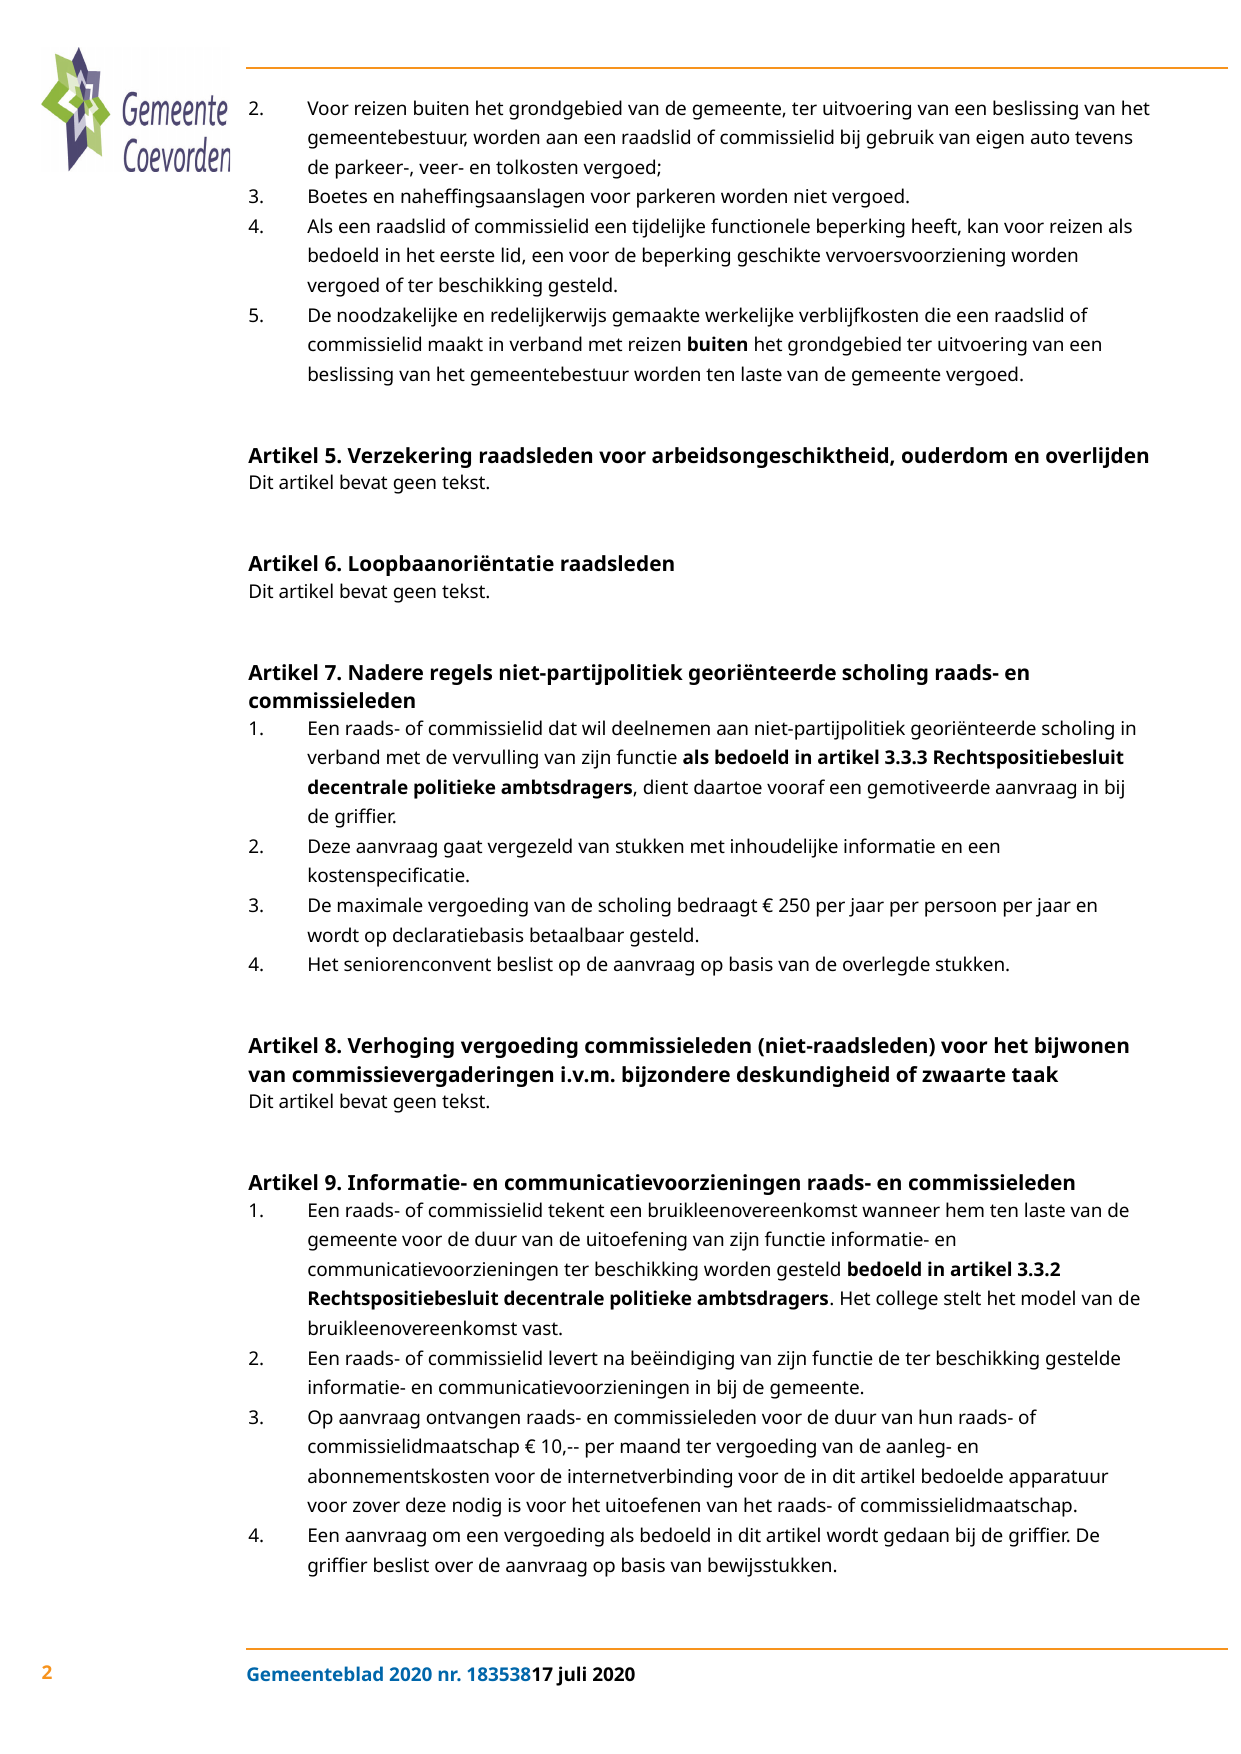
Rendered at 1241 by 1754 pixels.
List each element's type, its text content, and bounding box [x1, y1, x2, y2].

list Op aanvraag ontvangen raads- en commissieleden voor de duur van hun raads- of commissielidmaatschap € 10,-- per maand ter vergoeding van de aanleg- en abonnementskosten voor de internetverbinding voor de in dit artikel bedoelde apparatuur voor zover deze nodig is voor het uitoefenen van het raads- of commissielidmaatschap. [248, 1404, 1152, 1518]
text Artikel 6. Loopbaanoriëntatie raadsleden [248, 549, 1152, 578]
list De maximale vergoeding van de scholing bedraagt € 250 per jaar per persoon per jaar en wordt op declaratiebasis betaalbaar gesteld. [248, 892, 1152, 948]
list Het seniorenconvent beslist op de aanvraag op basis van de overlegde stukken. [248, 951, 1152, 977]
text Artikel 5. Verzekering raadsleden voor arbeidsongeschiktheid, ouderdom en overlijden [248, 441, 1152, 469]
list Een raads- of commissielid dat wil deelnemen aan niet-partijpolitiek georiënteerde scholing in verband met de vervulling van zijn functie als bedoeld in artikel 3.3.3 Rechtspositiebesluit decentrale politieke ambtsdragers, dient daartoe vooraf een gemotiveerde aanvraag in bij de griffier. [248, 715, 1152, 829]
list Voor reizen buiten het grondgebied van de gemeente, ter uitvoering van een beslissing van het gemeentebestuur, worden aan een raadslid of commissielid bij gebruik van eigen auto tevens de parkeer-, veer- en tolkosten vergoed; [248, 95, 1152, 180]
text Dit artikel bevat geen tekst. [248, 578, 1152, 604]
list Een raads- of commissielid tekent een bruikleenovereenkomst wanneer hem ten laste van de gemeente voor de duur van de uitoefening van zijn functie informatie- en communicatievoorzieningen ter beschikking worden gesteld bedoeld in artikel 3.3.2 Rechtspositiebesluit decentrale politieke ambtsdragers. Het college stelt het model van de bruikleenovereenkomst vast. [248, 1197, 1152, 1341]
list Een aanvraag om een vergoeding als bedoeld in dit artikel wordt gedaan bij de griffier. De griffier beslist over de aanvraag op basis van bewijsstukken. [248, 1522, 1152, 1577]
text Dit artikel bevat geen tekst. [248, 469, 1152, 495]
text Artikel 7. Nadere regels niet-partijpolitiek georiënteerde scholing raads- en commissieleden [248, 658, 1152, 715]
list Een raads- of commissielid levert na beëindiging van zijn functie de ter beschikking gestelde informatie- en communicatievoorzieningen in bij de gemeente. [248, 1345, 1152, 1400]
text Dit artikel bevat geen tekst. [248, 1088, 1152, 1114]
text Artikel 9. Informatie- en communicatievoorzieningen raads- en commissieleden [248, 1168, 1152, 1197]
picture [41, 47, 231, 172]
list Als een raadslid of commissielid een tijdelijke functionele beperking heeft, kan voor reizen als bedoeld in het eerste lid, een voor de beperking geschikte vervoersvoorziening worden vergoed of ter beschikking gesteld. [248, 213, 1152, 298]
list Boetes en naheffingsaanslagen voor parkeren worden niet vergoed. [248, 183, 1152, 209]
list Deze aanvraag gaat vergezeld van stukken met inhoudelijke informatie en een kostenspecificatie. [248, 833, 1152, 888]
list De noodzakelijke en redelijkerwijs gemaakte werkelijke verblijfkosten die een raadslid of commissielid maakt in verband met reizen buiten het grondgebied ter uitvoering van een beslissing van het gemeentebestuur worden ten laste van de gemeente vergoed. [248, 302, 1152, 387]
text Artikel 8. Verhoging vergoeding commissieleden (niet-raadsleden) voor het bijwonen van commissievergaderingen i.v.m. bijzondere deskundigheid of zwaarte taak [248, 1031, 1152, 1088]
